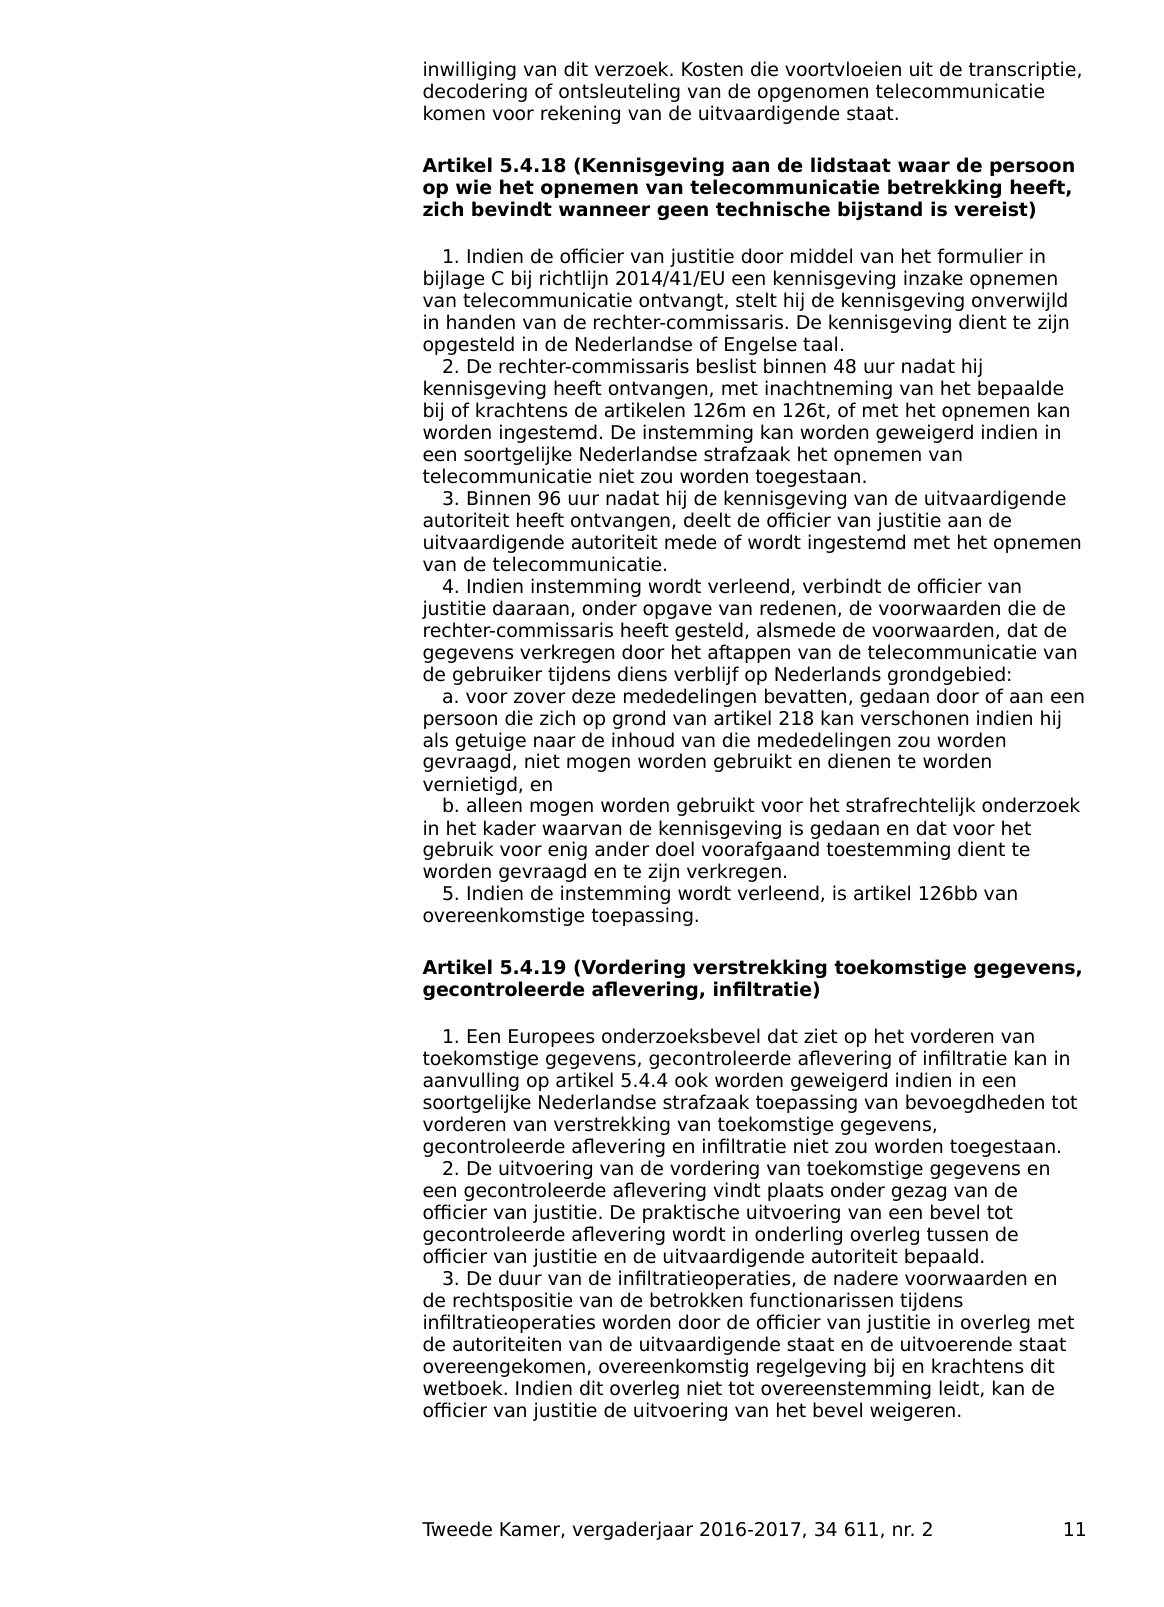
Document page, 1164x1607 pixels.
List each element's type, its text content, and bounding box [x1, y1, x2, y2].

text 1. Een Europees onderzoeksbevel dat ziet op het vorderen van toekomstige gegevens, gecontroleerde aflevering of infiltratie kan in aanvulling op artikel 5.4.4 ook worden geweigerd indien in een soortgelijke Nederlandse strafzaak toepassing van bevoegdheden tot vorderen van verstrekking van toekomstige gegevens, gecontroleerde aflevering en infiltratie niet zou worden toegestaan. [422, 1026, 1087, 1158]
text a. voor zover deze mededelingen bevatten, gedaan door of aan een persoon die zich op grond van artikel 218 kan verschonen indien hij als getuige naar de inhoud van die mededelingen zou worden gevraagd, niet mogen worden gebruikt en dienen te worden vernietigd, en [422, 686, 1087, 795]
text 3. Binnen 96 uur nadat hij de kennisgeving van de uitvaardigende autoriteit heeft ontvangen, deelt de officier van justitie aan de uitvaardigende autoriteit mede of wordt ingestemd met het opnemen van de telecommunicatie. [422, 488, 1087, 576]
text b. alleen mogen worden gebruikt voor het strafrechtelijk onderzoek in het kader waarvan de kennisgeving is gedaan en dat voor het gebruik voor enig ander doel voorafgaand toestemming dient te worden gevraagd en te zijn verkregen. [422, 795, 1087, 883]
text inwilliging van dit verzoek. Kosten die voortvloeien uit de transcriptie, decodering of ontsleuteling van de opgenomen telecommunicatie komen voor rekening van de uitvaardigende staat. [422, 59, 1087, 125]
text 2. De rechter-commissaris beslist binnen 48 uur nadat hij kennisgeving heeft ontvangen, met inachtneming van het bepaalde bij of krachtens de artikelen 126m en 126t, of met het opnemen kan worden ingestemd. De instemming kan worden geweigerd indien in een soortgelijke Nederlandse strafzaak het opnemen van telecommunicatie niet zou worden toegestaan. [422, 356, 1087, 488]
subtitle Artikel 5.4.18 (Kennisgeving aan de lidstaat waar de persoon op wie het opnemen van telecommunicatie betrekking heeft, zich bevindt wanneer geen technische bijstand is vereist) [422, 155, 1087, 221]
text 1. Indien de officier van justitie door middel van het formulier in bijlage C bij richtlijn 2014/41/EU een kennisgeving inzake opnemen van telecommunicatie ontvangt, stelt hij de kennisgeving onverwijld in handen van de rechter-commissaris. De kennisgeving dient te zijn opgesteld in de Nederlandse of Engelse taal. [422, 246, 1087, 356]
text 4. Indien instemming wordt verleend, verbindt de officier van justitie daaraan, onder opgave van redenen, de voorwaarden die de rechter-commissaris heeft gesteld, alsmede de voorwaarden, dat de gegevens verkregen door het aftappen van de telecommunicatie van de gebruiker tijdens diens verblijf op Nederlands grondgebied: [422, 576, 1087, 686]
text 3. De duur van de infiltratieoperaties, de nadere voorwaarden en de rechtspositie van de betrokken functionarissen tijdens infiltratieoperaties worden door de officier van justitie in overleg met de autoriteiten van de uitvaardigende staat en de uitvoerende staat overeengekomen, overeenkomstig regelgeving bij en krachtens dit wetboek. Indien dit overleg niet tot overeenstemming leidt, kan de officier van justitie de uitvoering van het bevel weigeren. [422, 1268, 1087, 1422]
text 2. De uitvoering van de vordering van toekomstige gegevens en een gecontroleerde aflevering vindt plaats onder gezag van de officier van justitie. De praktische uitvoering van een bevel tot gecontroleerde aflevering wordt in onderling overleg tussen de officier van justitie en de uitvaardigende autoriteit bepaald. [422, 1158, 1087, 1268]
text 5. Indien de instemming wordt verleend, is artikel 126bb van overeenkomstige toepassing. [422, 883, 1087, 927]
subtitle Artikel 5.4.19 (Vordering verstrekking toekomstige gegevens, gecontroleerde aflevering, infiltratie) [422, 957, 1087, 1001]
